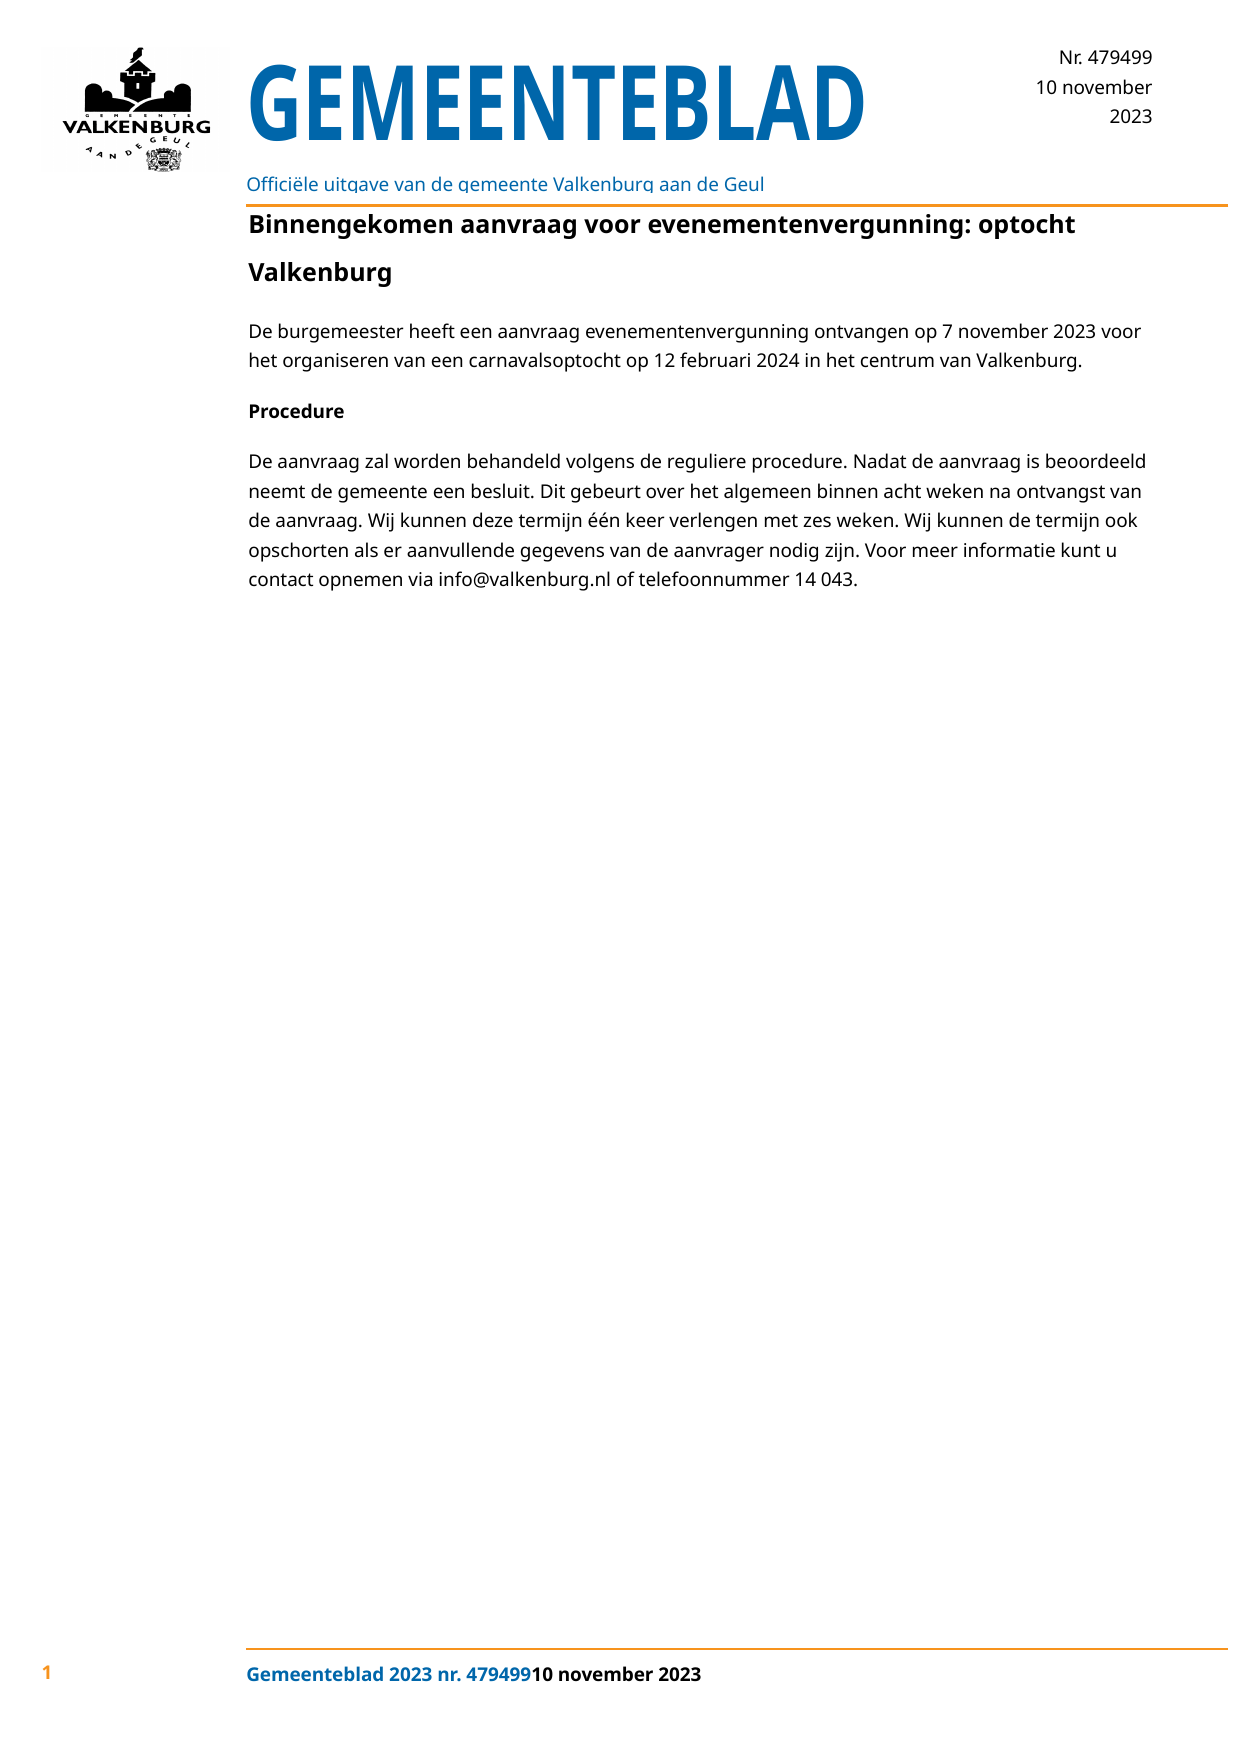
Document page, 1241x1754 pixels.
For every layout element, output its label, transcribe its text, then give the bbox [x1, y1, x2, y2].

text De burgemeester heeft een aanvraag evenementenvergunning ontvangen op 7 november 2023 voor het organiseren van een carnavalsoptocht op 12 februari 2024 in het centrum van Valkenburg. [248, 318, 1152, 373]
text Binnengekomen aanvraag voor evenementenvergunning: optocht Valkenburg [248, 207, 1152, 288]
text De aanvraag zal worden behandeld volgens de reguliere procedure. Nadat de aanvraag is beoordeeld neemt de gemeente een besluit. Dit gebeurt over het algemeen binnen acht weken na ontvangst van de aanvraag. Wij kunnen deze termijn één keer verlengen met zes weken. Wij kunnen de termijn ook opschorten als er aanvullende gegevens van de aanvrager nodig zijn. Voor meer informatie kunt u contact opnemen via info@valkenburg.nl of telefoonnummer 14 043. [248, 448, 1152, 592]
picture [41, 47, 231, 172]
text Procedure [248, 398, 1152, 424]
